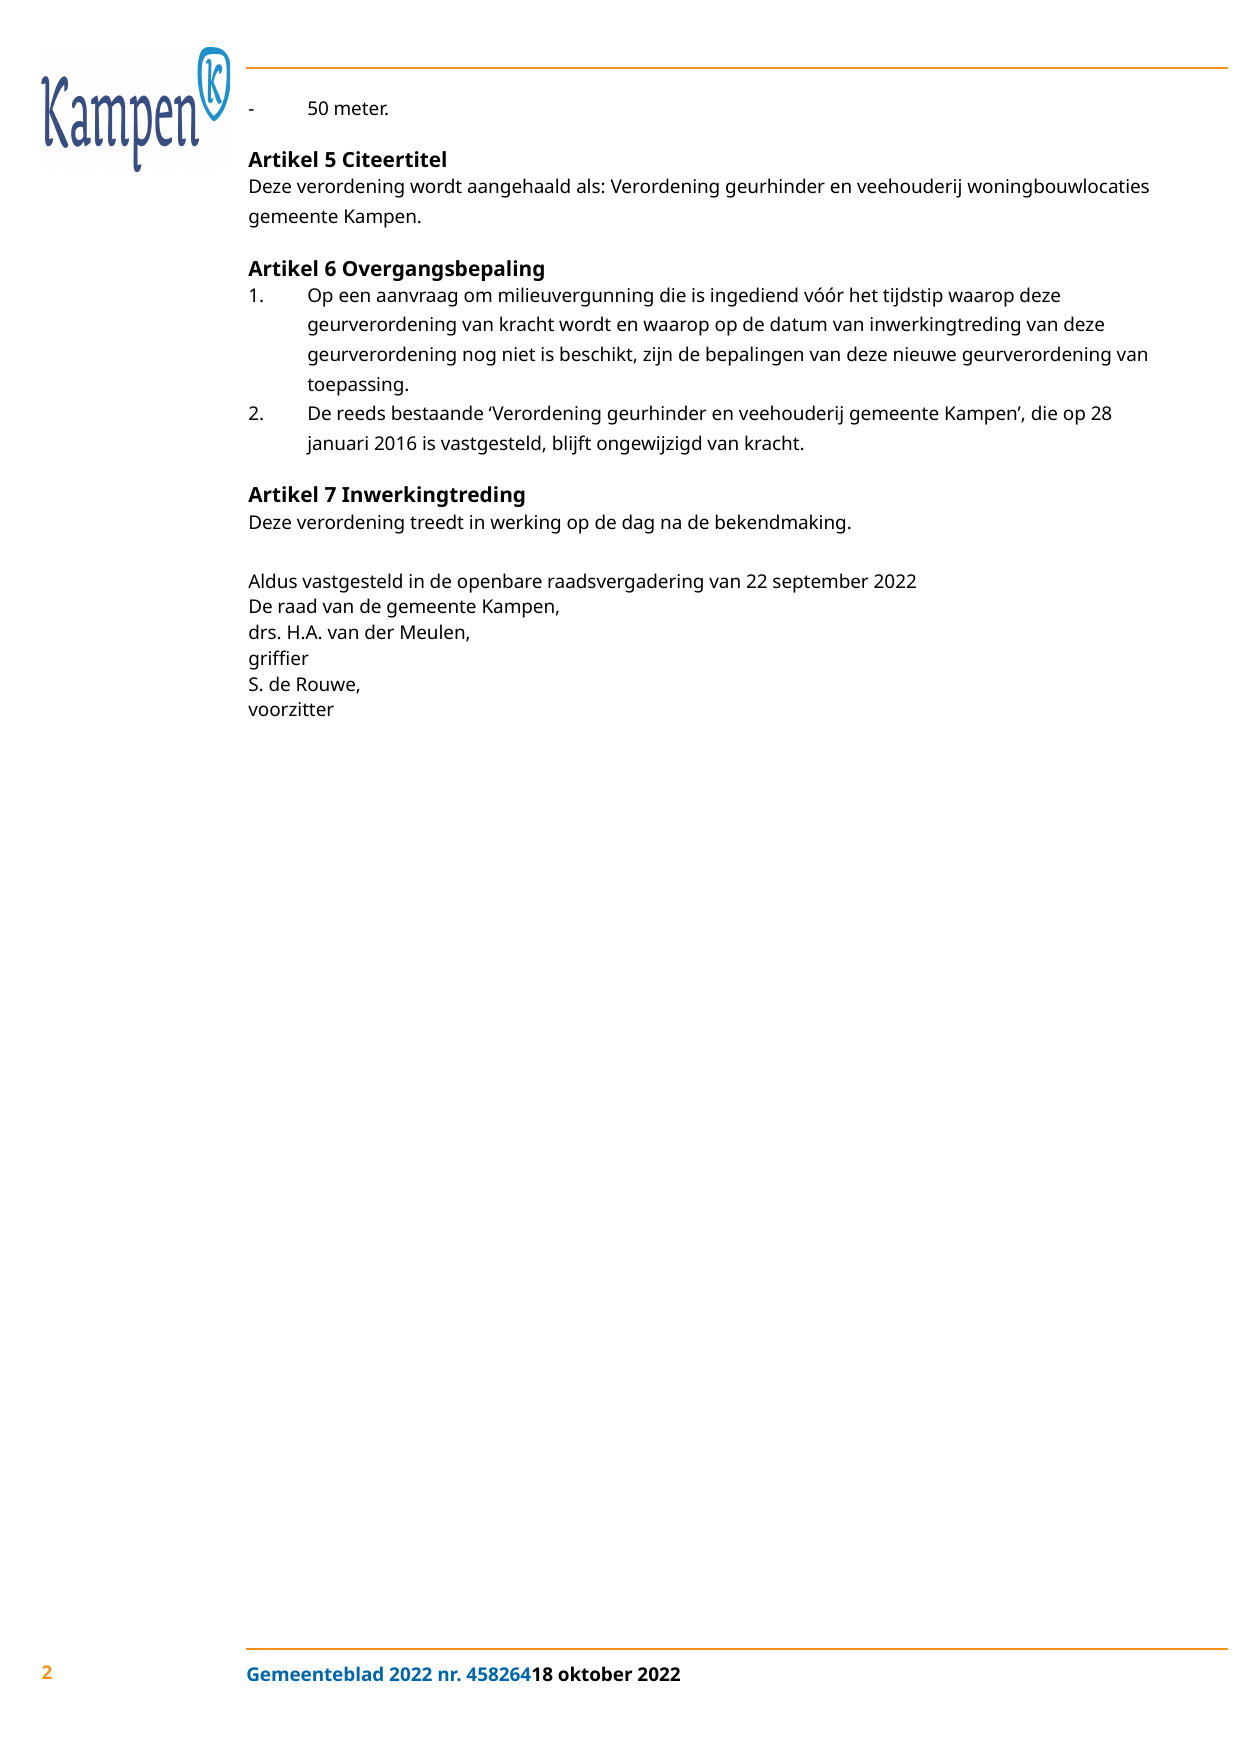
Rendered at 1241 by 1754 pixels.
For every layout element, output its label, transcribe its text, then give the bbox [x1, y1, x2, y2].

text drs. H.A. van der Meulen, [248, 619, 1152, 645]
text Deze verordening wordt aangehaald als: Verordening geurhinder en veehouderij woningbouwlocaties gemeente Kampen. [248, 174, 1152, 229]
text voorzitter [248, 697, 1152, 722]
text Aldus vastgesteld in de openbare raadsvergadering van 22 september 2022 [248, 568, 1152, 594]
text Artikel 7 Inwerkingtreding [248, 480, 1152, 509]
list Op een aanvraag om milieuvergunning die is ingediend vóór het tijdstip waarop deze geurverordening van kracht wordt en waarop op de datum van inwerkingtreding van deze geurverordening nog niet is beschikt, zijn de bepalingen van deze nieuwe geurverordening van toepassing. [248, 282, 1152, 397]
text griffier [248, 645, 1152, 671]
picture [41, 47, 231, 172]
list De reeds bestaande ‘Verordening geurhinder en veehouderij gemeente Kampen’, die op 28 januari 2016 is vastgesteld, blijft ongewijzigd van kracht. [248, 400, 1152, 456]
text Deze verordening treedt in werking op de dag na de bekendmaking. [248, 509, 1152, 534]
text De raad van de gemeente Kampen, [248, 594, 1152, 619]
text Artikel 5 Citeertitel [248, 145, 1152, 174]
text S. de Rouwe, [248, 671, 1152, 697]
list 50 meter. [248, 95, 1152, 121]
text Artikel 6 Overgangsbepaling [248, 254, 1152, 282]
